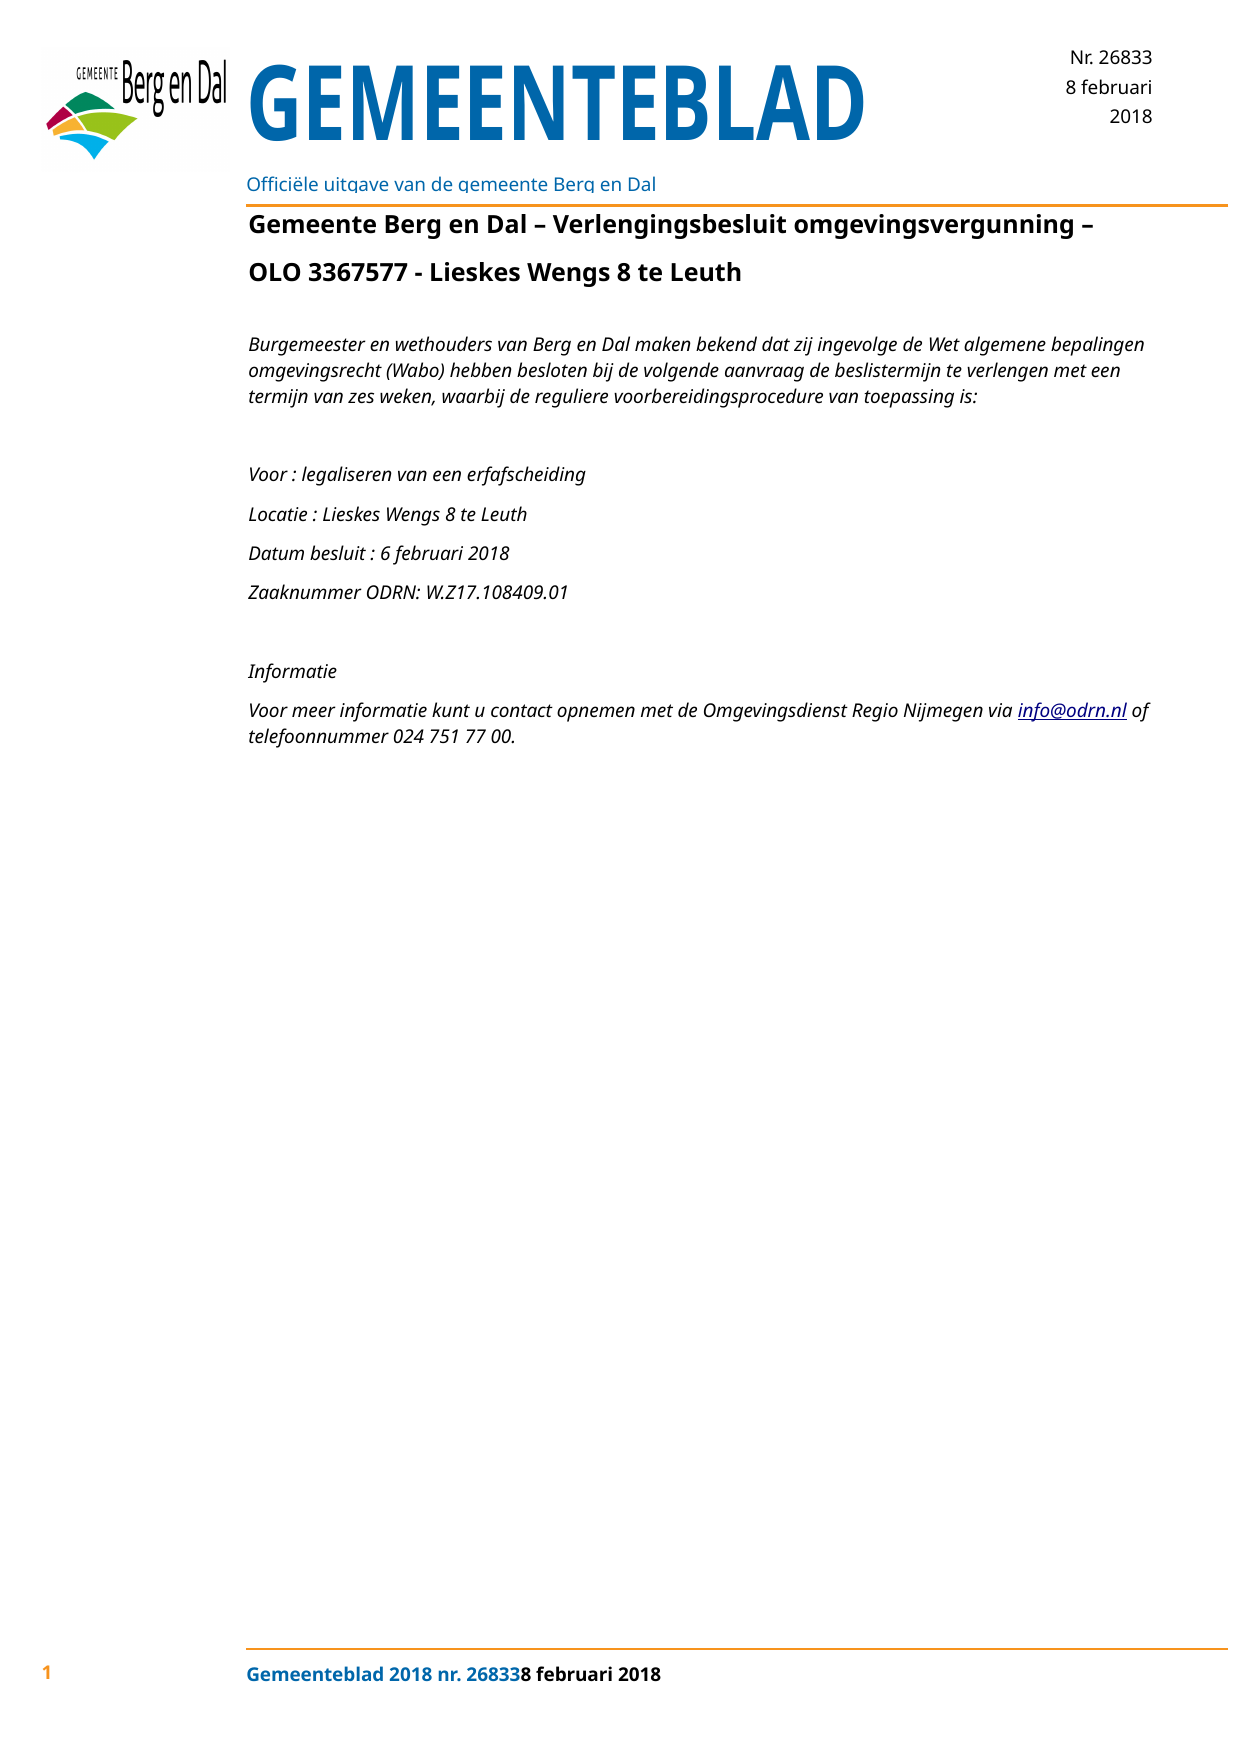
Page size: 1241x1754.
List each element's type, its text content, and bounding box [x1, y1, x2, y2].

text Gemeente Berg en Dal – Verlengingsbesluit omgevingsvergunning – OLO 3367577 - Lieskes Wengs 8 te Leuth [248, 207, 1152, 288]
text Zaaknummer ODRN: W.Z17.108409.01 [248, 579, 1152, 605]
text Locatie : Lieskes Wengs 8 te Leuth [248, 501, 1152, 526]
text Burgemeester en wethouders van Berg en Dal maken bekend dat zij ingevolge de Wet algemene bepalingen omgevingsrecht (Wabo) hebben besloten bij de volgende aanvraag de beslistermijn te verlengen met een termijn van zes weken, waarbij de reguliere voorbereidingsprocedure van toepassing is: [248, 331, 1152, 409]
picture [41, 47, 231, 172]
text Informatie [248, 658, 1152, 683]
text Datum besluit : 6 februari 2018 [248, 540, 1152, 566]
text Voor : legaliseren van een erfafscheiding [248, 461, 1152, 487]
text Voor meer informatie kunt u contact opnemen met de Omgevingsdienst Regio Nijmegen via info@odrn.nl of telefoonnummer 024 751 77 00. [248, 697, 1152, 748]
